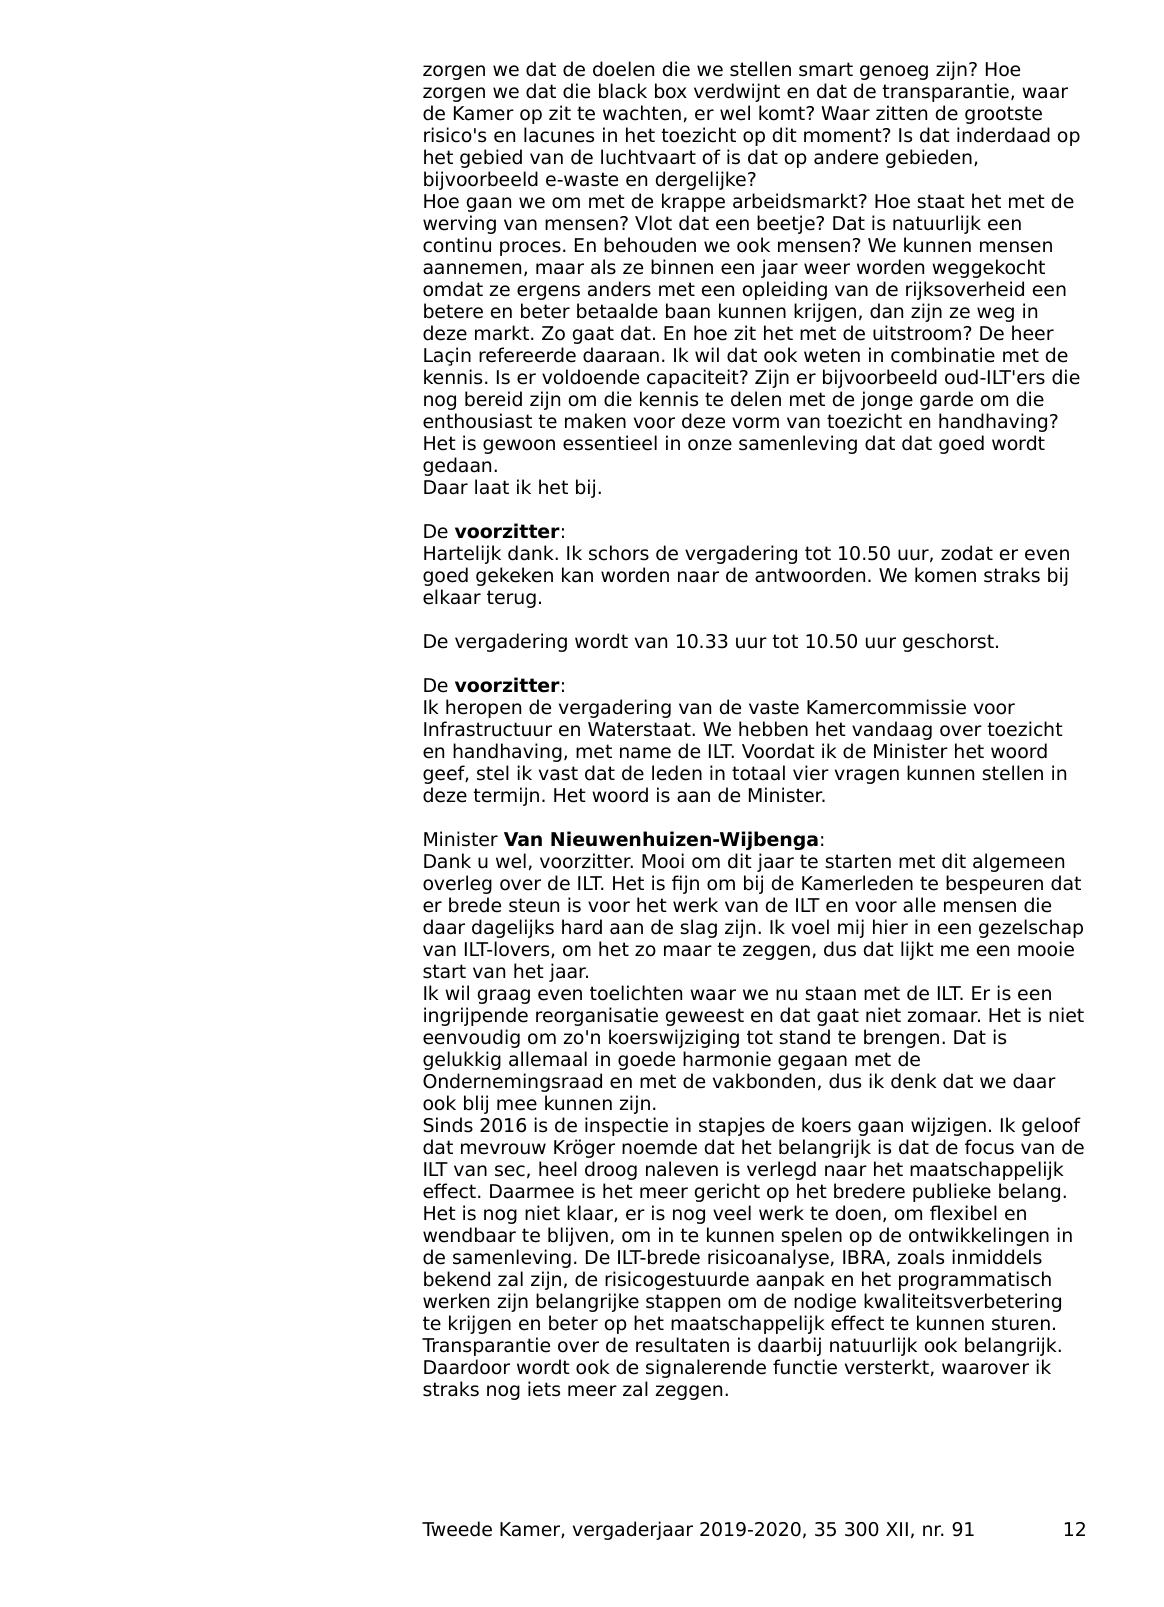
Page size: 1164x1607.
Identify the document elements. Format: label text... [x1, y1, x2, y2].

text Ik wil graag even toelichten waar we nu staan met de ILT. Er is een ingrijpende reorganisatie geweest en dat gaat niet zomaar. Het is niet eenvoudig om zo'n koerswijziging tot stand te brengen. Dat is gelukkig allemaal in goede harmonie gegaan met de Ondernemingsraad en met de vakbonden, dus ik denk dat we daar ook blij mee kunnen zijn. [422, 983, 1087, 1115]
text De vergadering wordt van 10.33 uur tot 10.50 uur geschorst. [422, 631, 1087, 653]
text Dank u wel, voorzitter. Mooi om dit jaar te starten met dit algemeen overleg over de ILT. Het is fijn om bij de Kamerleden te bespeuren dat er brede steun is voor het werk van de ILT en voor alle mensen die daar dagelijks hard aan de slag zijn. Ik voel mij hier in een gezelschap van ILT-lovers, om het zo maar te zeggen, dus dat lijkt me een mooie start van het jaar. [422, 851, 1087, 983]
text De voorzitter: [422, 521, 1087, 543]
text Hartelijk dank. Ik schors de vergadering tot 10.50 uur, zodat er even goed gekeken kan worden naar de antwoorden. We komen straks bij elkaar terug. [422, 543, 1087, 609]
text Ik heropen de vergadering van de vaste Kamercommissie voor Infrastructuur en Waterstaat. We hebben het vandaag over toezicht en handhaving, met name de ILT. Voordat ik de Minister het woord geef, stel ik vast dat de leden in totaal vier vragen kunnen stellen in deze termijn. Het woord is aan de Minister. [422, 697, 1087, 807]
text Minister Van Nieuwenhuizen-Wijbenga: [422, 829, 1087, 851]
text Sinds 2016 is de inspectie in stapjes de koers gaan wijzigen. Ik geloof dat mevrouw Kröger noemde dat het belangrijk is dat de focus van de ILT van sec, heel droog naleven is verlegd naar het maatschappelijk effect. Daarmee is het meer gericht op het bredere publieke belang. Het is nog niet klaar, er is nog veel werk te doen, om flexibel en wendbaar te blijven, om in te kunnen spelen op de ontwikkelingen in de samenleving. De ILT-brede risicoanalyse, IBRA, zoals inmiddels bekend zal zijn, de risicogestuurde aanpak en het programmatisch werken zijn belangrijke stappen om de nodige kwaliteitsverbetering te krijgen en beter op het maatschappelijk effect te kunnen sturen. Transparantie over de resultaten is daarbij natuurlijk ook belangrijk. Daardoor wordt ook de signalerende functie versterkt, waarover ik straks nog iets meer zal zeggen. [422, 1115, 1087, 1401]
text zorgen we dat de doelen die we stellen smart genoeg zijn? Hoe zorgen we dat die black box verdwijnt en dat de transparantie, waar de Kamer op zit te wachten, er wel komt? Waar zitten de grootste risico's en lacunes in het toezicht op dit moment? Is dat inderdaad op het gebied van de luchtvaart of is dat op andere gebieden, bijvoorbeeld e-waste en dergelijke? [422, 59, 1087, 191]
text Hoe gaan we om met de krappe arbeidsmarkt? Hoe staat het met de werving van mensen? Vlot dat een beetje? Dat is natuurlijk een continu proces. En behouden we ook mensen? We kunnen mensen aannemen, maar als ze binnen een jaar weer worden weggekocht omdat ze ergens anders met een opleiding van de rijksoverheid een betere en beter betaalde baan kunnen krijgen, dan zijn ze weg in deze markt. Zo gaat dat. En hoe zit het met de uitstroom? De heer Laçin refereerde daaraan. Ik wil dat ook weten in combinatie met de kennis. Is er voldoende capaciteit? Zijn er bijvoorbeeld oud-ILT'ers die nog bereid zijn om die kennis te delen met de jonge garde om die enthousiast te maken voor deze vorm van toezicht en handhaving? Het is gewoon essentieel in onze samenleving dat dat goed wordt gedaan. [422, 191, 1087, 477]
text De voorzitter: [422, 675, 1087, 697]
text Daar laat ik het bij. [422, 477, 1087, 499]
